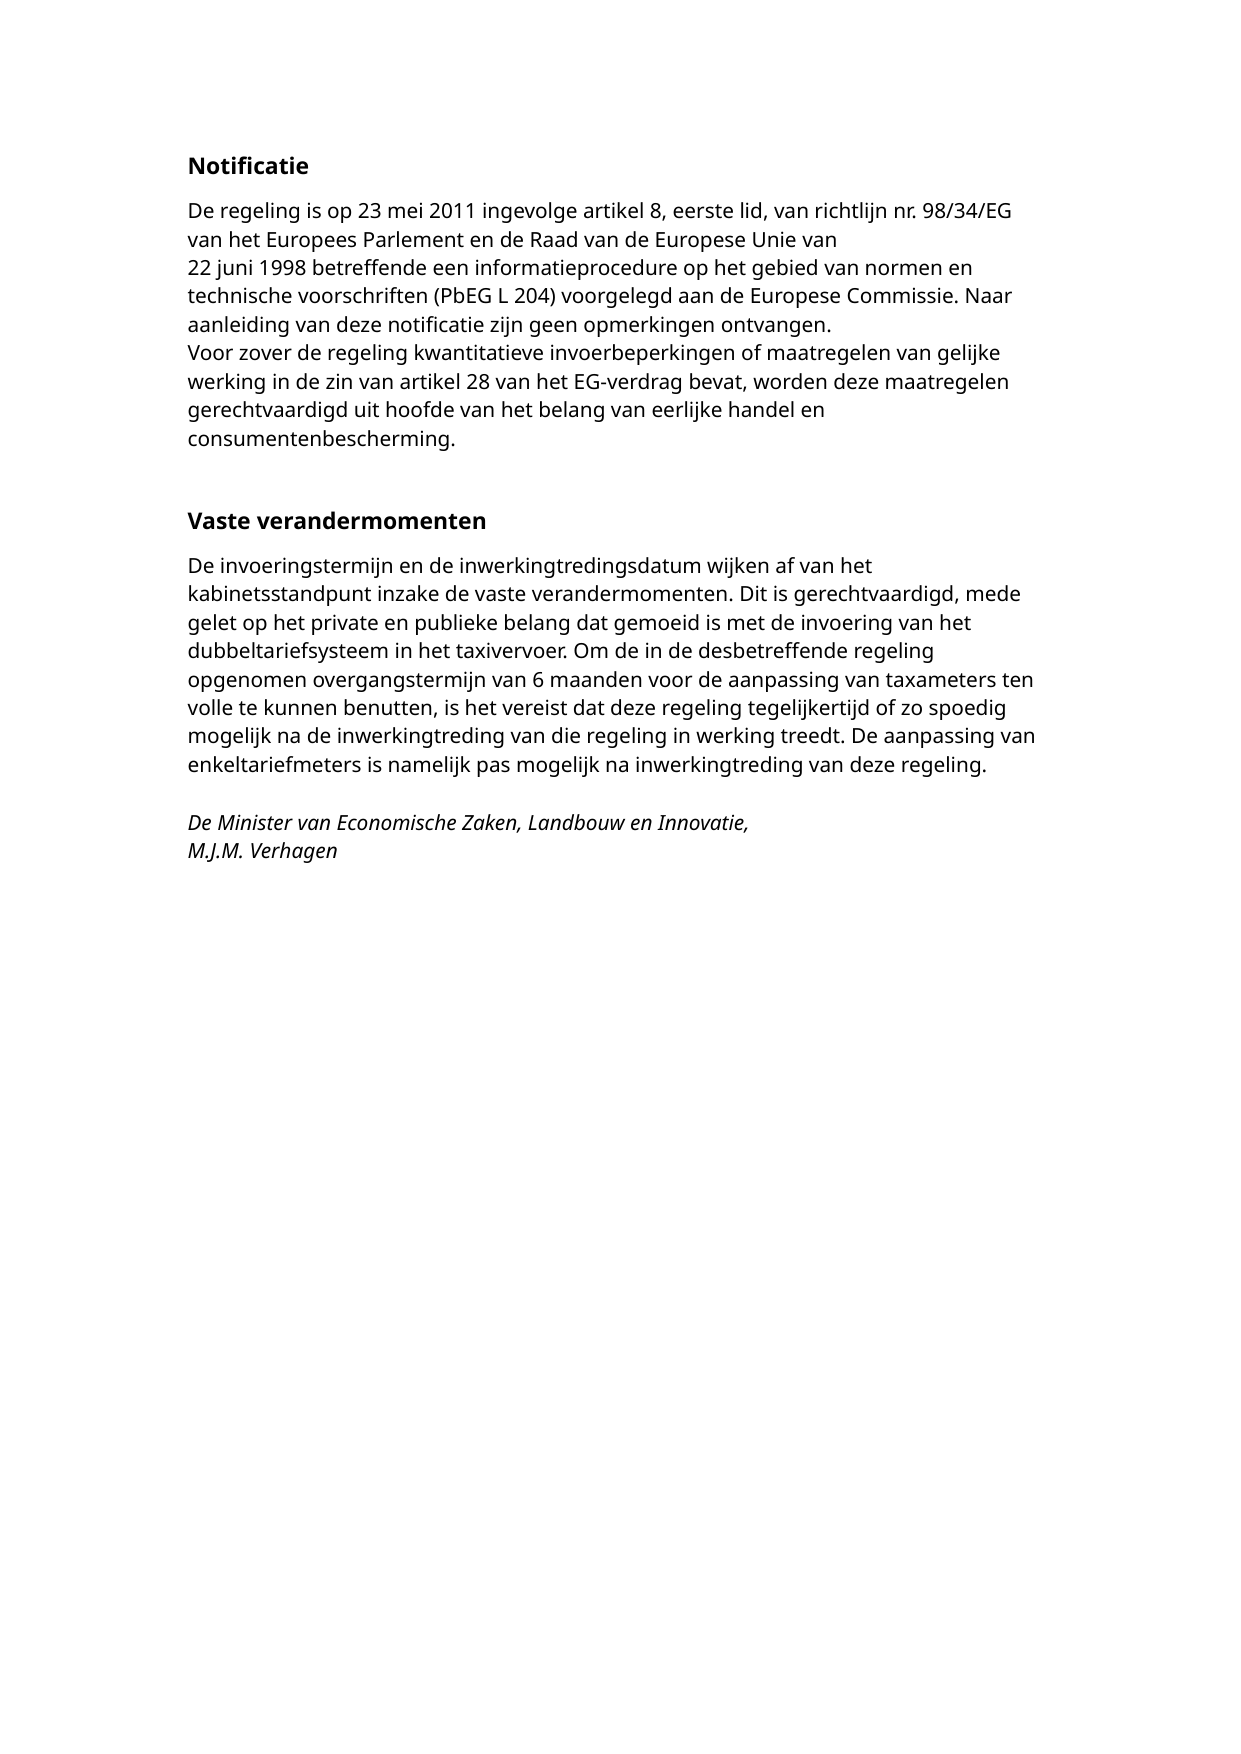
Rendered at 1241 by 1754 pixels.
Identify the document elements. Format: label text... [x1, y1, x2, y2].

subtitle Notificatie [187, 150, 1053, 181]
text 22 juni 1998 betreffende een informatieprocedure op het gebied van normen en technische voorschriften (PbEG L 204) voorgelegd aan de Europese Commissie. Naar aanleiding van deze notificatie zijn geen opmerkingen ontvangen. [187, 253, 1053, 338]
text M.J.M. Verhagen [187, 836, 1053, 865]
text De regeling is op 23 mei 2011 ingevolge artikel 8, eerste lid, van richtlijn nr. 98/34/EG van het Europees Parlement en de Raad van de Europese Unie van [187, 196, 1053, 253]
text De Minister van Economische Zaken, Landbouw en Innovatie, [187, 808, 1053, 836]
text De invoeringstermijn en de inwerkingtredingsdatum wijken af van het kabinetsstandpunt inzake de vaste verandermomenten. Dit is gerechtvaardigd, mede gelet op het private en publieke belang dat gemoeid is met de invoering van het dubbeltariefsysteem in het taxivervoer. Om de in de desbetreffende regeling opgenomen overgangstermijn van 6 maanden voor de aanpassing van taxameters ten volle te kunnen benutten, is het vereist dat deze regeling tegelijkertijd of zo spoedig mogelijk na de inwerkingtreding van die regeling in werking treedt. De aanpassing van enkeltariefmeters is namelijk pas mogelijk na inwerkingtreding van deze regeling. [187, 551, 1053, 778]
text Voor zover de regeling kwantitatieve invoerbeperkingen of maatregelen van gelijke werking in de zin van artikel 28 van het EG-verdrag bevat, worden deze maatregelen gerechtvaardigd uit hoofde van het belang van eerlijke handel en consumentenbescherming. [187, 338, 1053, 452]
subtitle Vaste verandermomenten [187, 505, 1053, 536]
